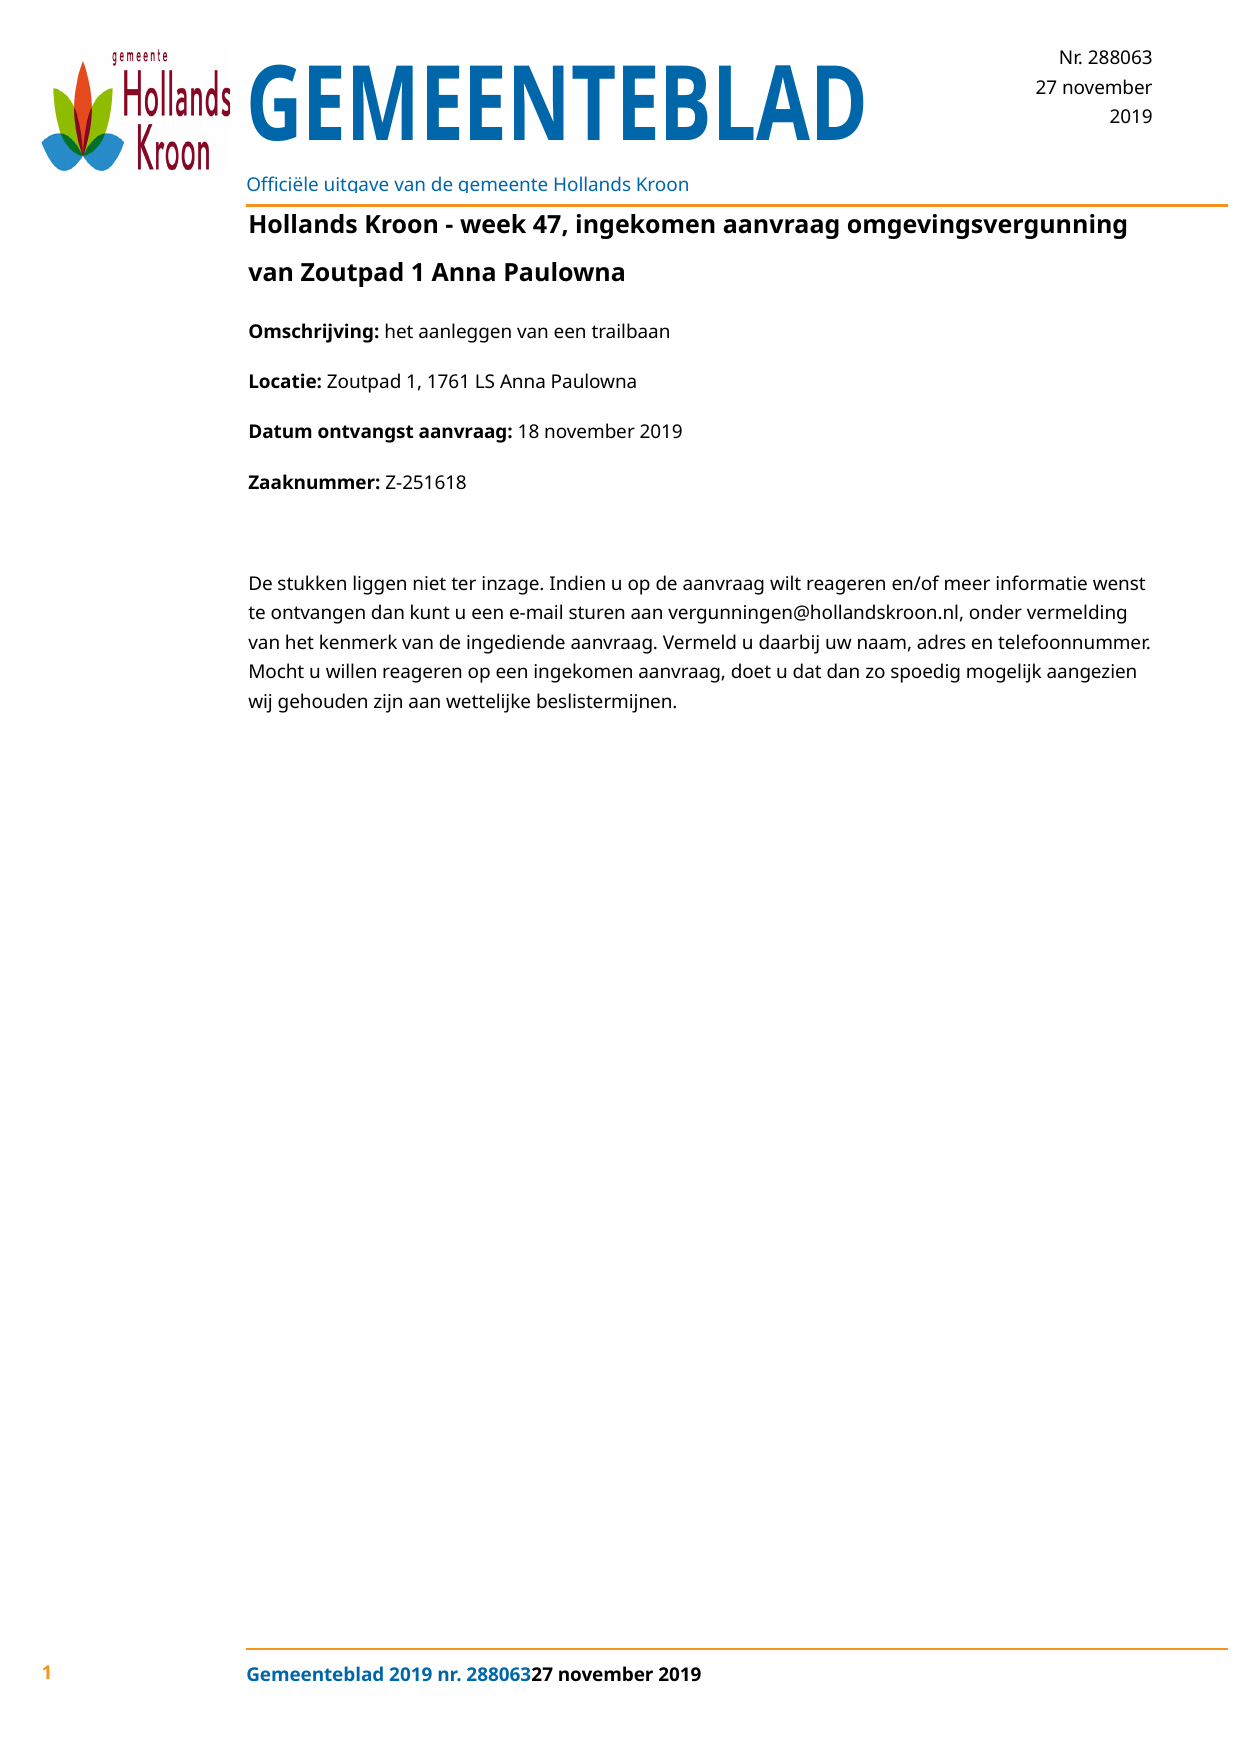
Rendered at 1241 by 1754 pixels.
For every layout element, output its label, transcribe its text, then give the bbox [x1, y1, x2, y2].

text Hollands Kroon - week 47, ingekomen aanvraag omgevingsvergunning van Zoutpad 1 Anna Paulowna [248, 207, 1152, 288]
text Zaaknummer: Z-251618 [248, 469, 1152, 495]
picture [41, 47, 231, 172]
text De stukken liggen niet ter inzage. Indien u op de aanvraag wilt reageren en/of meer informatie wenst te ontvangen dan kunt u een e-mail sturen aan vergunningen@hollandskroon.nl, onder vermelding van het kenmerk van de ingediende aanvraag. Vermeld u daarbij uw naam, adres en telefoonnummer. Mocht u willen reageren op een ingekomen aanvraag, doet u dat dan zo spoedig mogelijk aangezien wij gehouden zijn aan wettelijke beslistermijnen. [248, 570, 1152, 714]
text Datum ontvangst aanvraag: 18 november 2019 [248, 419, 1152, 444]
text Locatie: Zoutpad 1, 1761 LS Anna Paulowna [248, 368, 1152, 394]
text Omschrijving: het aanleggen van een trailbaan [248, 318, 1152, 344]
